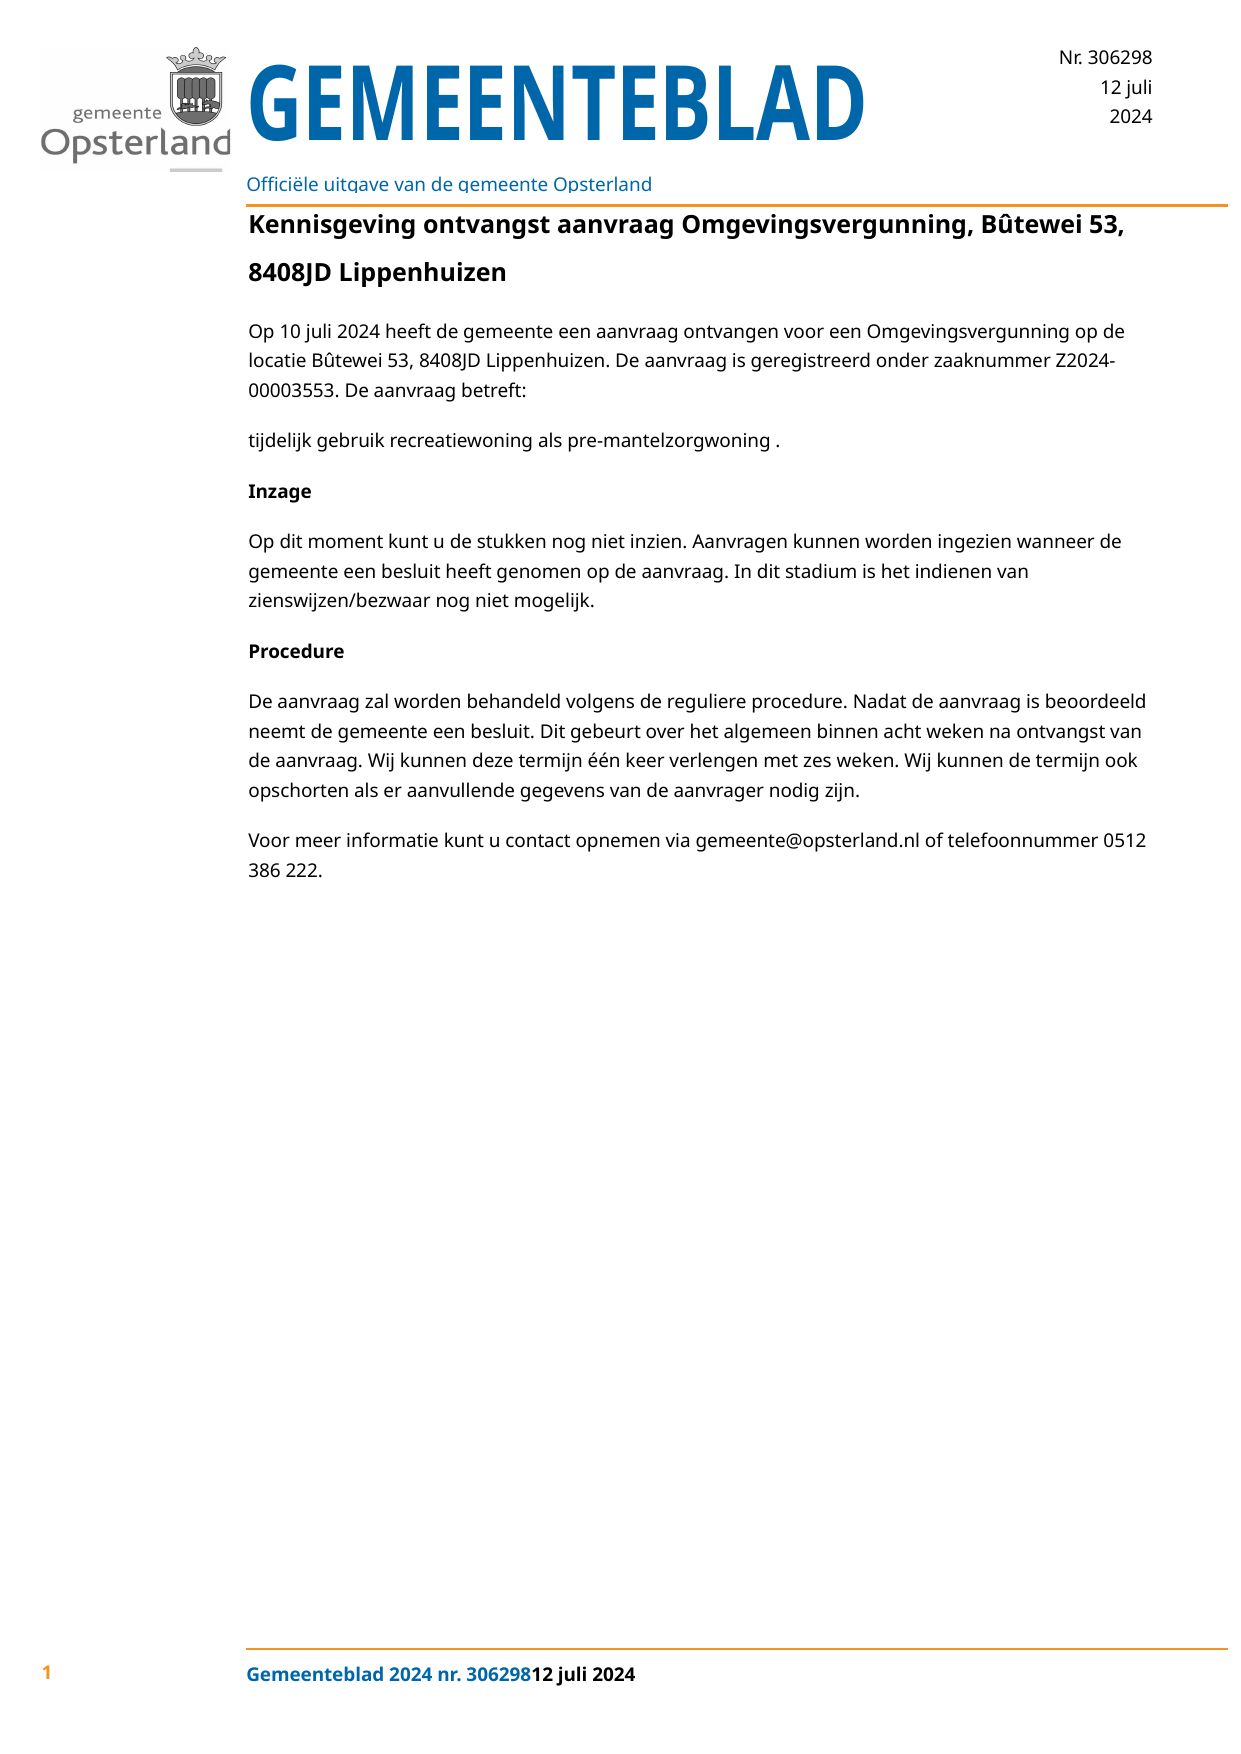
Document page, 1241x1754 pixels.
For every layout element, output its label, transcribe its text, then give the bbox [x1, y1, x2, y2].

text Op dit moment kunt u de stukken nog niet inzien. Aanvragen kunnen worden ingezien wanneer de gemeente een besluit heeft genomen op de aanvraag. In dit stadium is het indienen van zienswijzen/bezwaar nog niet mogelijk. [248, 528, 1152, 613]
text De aanvraag zal worden behandeld volgens de reguliere procedure. Nadat de aanvraag is beoordeeld neemt de gemeente een besluit. Dit gebeurt over het algemeen binnen acht weken na ontvangst van de aanvraag. Wij kunnen deze termijn één keer verlengen met zes weken. Wij kunnen de termijn ook opschorten als er aanvullende gegevens van de aanvrager nodig zijn. [248, 688, 1152, 803]
text Inzage [248, 478, 1152, 504]
text Op 10 juli 2024 heeft de gemeente een aanvraag ontvangen voor een Omgevingsvergunning op de locatie Bûtewei 53, 8408JD Lippenhuizen. De aanvraag is geregistreerd onder zaaknummer Z2024-00003553. De aanvraag betreft: [248, 318, 1152, 403]
text tijdelijk gebruik recreatiewoning als pre-mantelzorgwoning . [248, 427, 1152, 453]
picture [41, 47, 231, 172]
text Voor meer informatie kunt u contact opnemen via gemeente@opsterland.nl of telefoonnummer 0512 386 222. [248, 827, 1152, 883]
text Procedure [248, 638, 1152, 664]
text Kennisgeving ontvangst aanvraag Omgevingsvergunning, Bûtewei 53, 8408JD Lippenhuizen [248, 207, 1152, 288]
